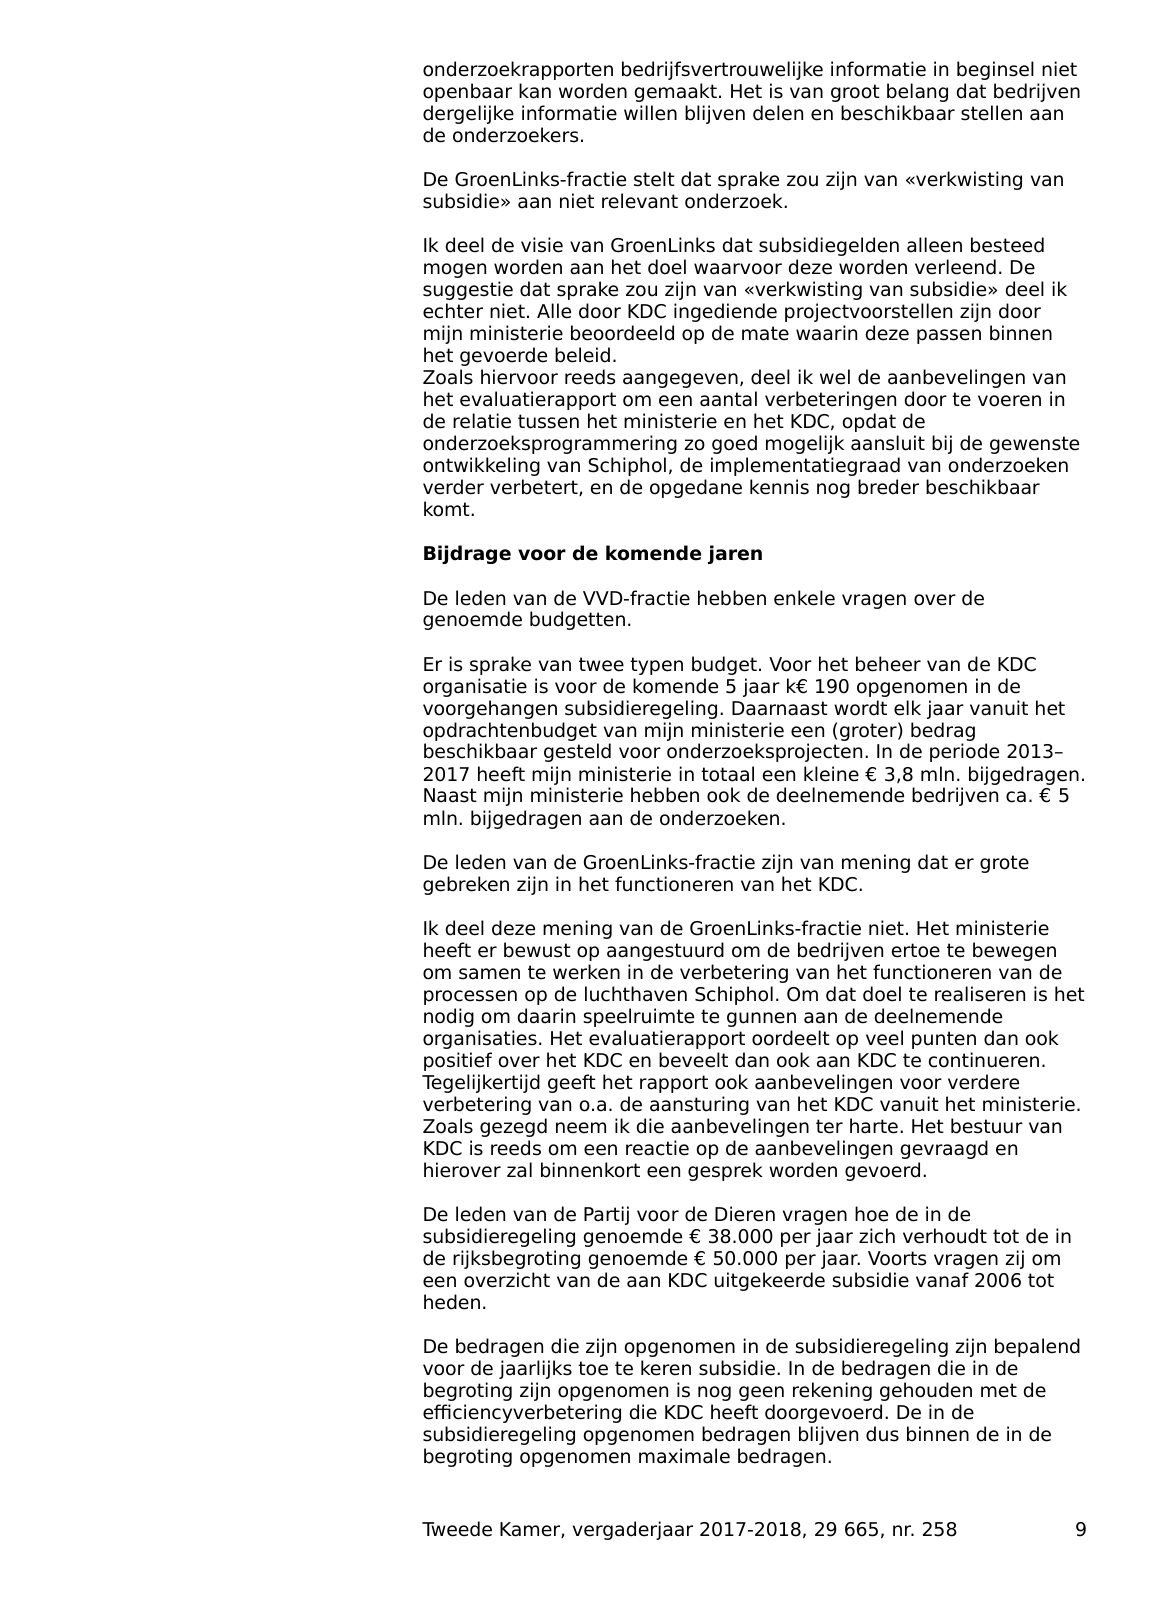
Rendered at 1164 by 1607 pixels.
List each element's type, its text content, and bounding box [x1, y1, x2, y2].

text De leden van de VVD-fractie hebben enkele vragen over de genoemde budgetten. [422, 587, 1087, 631]
text De bedragen die zijn opgenomen in de subsidieregeling zijn bepalend voor de jaarlijks toe te keren subsidie. In de bedragen die in de begroting zijn opgenomen is nog geen rekening gehouden met de efficiencyverbetering die KDC heeft doorgevoerd. De in de subsidieregeling opgenomen bedragen blijven dus binnen de in de begroting opgenomen maximale bedragen. [422, 1336, 1087, 1468]
text De leden van de Partij voor de Dieren vragen hoe de in de subsidieregeling genoemde € 38.000 per jaar zich verhoudt tot de in de rijksbegroting genoemde € 50.000 per jaar. Voorts vragen zij om een overzicht van de aan KDC uitgekeerde subsidie vanaf 2006 tot heden. [422, 1204, 1087, 1313]
text Zoals hiervoor reeds aangegeven, deel ik wel de aanbevelingen van het evaluatierapport om een aantal verbeteringen door te voeren in de relatie tussen het ministerie en het KDC, opdat de onderzoeksprogrammering zo goed mogelijk aansluit bij de gewenste ontwikkeling van Schiphol, de implementatiegraad van onderzoeken verder verbetert, en de opgedane kennis nog breder beschikbaar komt. [422, 367, 1087, 521]
text Tegelijkertijd geeft het rapport ook aanbevelingen voor verdere verbetering van o.a. de aansturing van het KDC vanuit het ministerie. Zoals gezegd neem ik die aanbevelingen ter harte. Het bestuur van KDC is reeds om een reactie op de aanbevelingen gevraagd en hierover zal binnenkort een gesprek worden gevoerd. [422, 1072, 1087, 1181]
text Ik deel de visie van GroenLinks dat subsidiegelden alleen besteed mogen worden aan het doel waarvoor deze worden verleend. De suggestie dat sprake zou zijn van «verkwisting van subsidie» deel ik echter niet. Alle door KDC ingediende projectvoorstellen zijn door mijn ministerie beoordeeld op de mate waarin deze passen binnen het gevoerde beleid. [422, 235, 1087, 367]
text De leden van de GroenLinks-fractie zijn van mening dat er grote gebreken zijn in het functioneren van het KDC. [422, 852, 1087, 896]
text onderzoekrapporten bedrijfsvertrouwelijke informatie in beginsel niet openbaar kan worden gemaakt. Het is van groot belang dat bedrijven dergelijke informatie willen blijven delen en beschikbaar stellen aan de onderzoekers. [422, 59, 1087, 147]
subtitle Bijdrage voor de komende jaren [422, 543, 1087, 565]
text Ik deel deze mening van de GroenLinks-fractie niet. Het ministerie heeft er bewust op aangestuurd om de bedrijven ertoe te bewegen om samen te werken in de verbetering van het functioneren van de processen op de luchthaven Schiphol. Om dat doel te realiseren is het nodig om daarin speelruimte te gunnen aan de deelnemende organisaties. Het evaluatierapport oordeelt op veel punten dan ook positief over het KDC en beveelt dan ook aan KDC te continueren. [422, 918, 1087, 1072]
text De GroenLinks-fractie stelt dat sprake zou zijn van «verkwisting van subsidie» aan niet relevant onderzoek. [422, 169, 1087, 213]
text Er is sprake van twee typen budget. Voor het beheer van de KDC organisatie is voor de komende 5 jaar k€ 190 opgenomen in de voorgehangen subsidieregeling. Daarnaast wordt elk jaar vanuit het opdrachtenbudget van mijn ministerie een (groter) bedrag beschikbaar gesteld voor onderzoeksprojecten. In de periode 2013–2017 heeft mijn ministerie in totaal een kleine € 3,8 mln. bijgedragen. Naast mijn ministerie hebben ook de deelnemende bedrijven ca. € 5 mln. bijgedragen aan de onderzoeken. [422, 653, 1087, 829]
